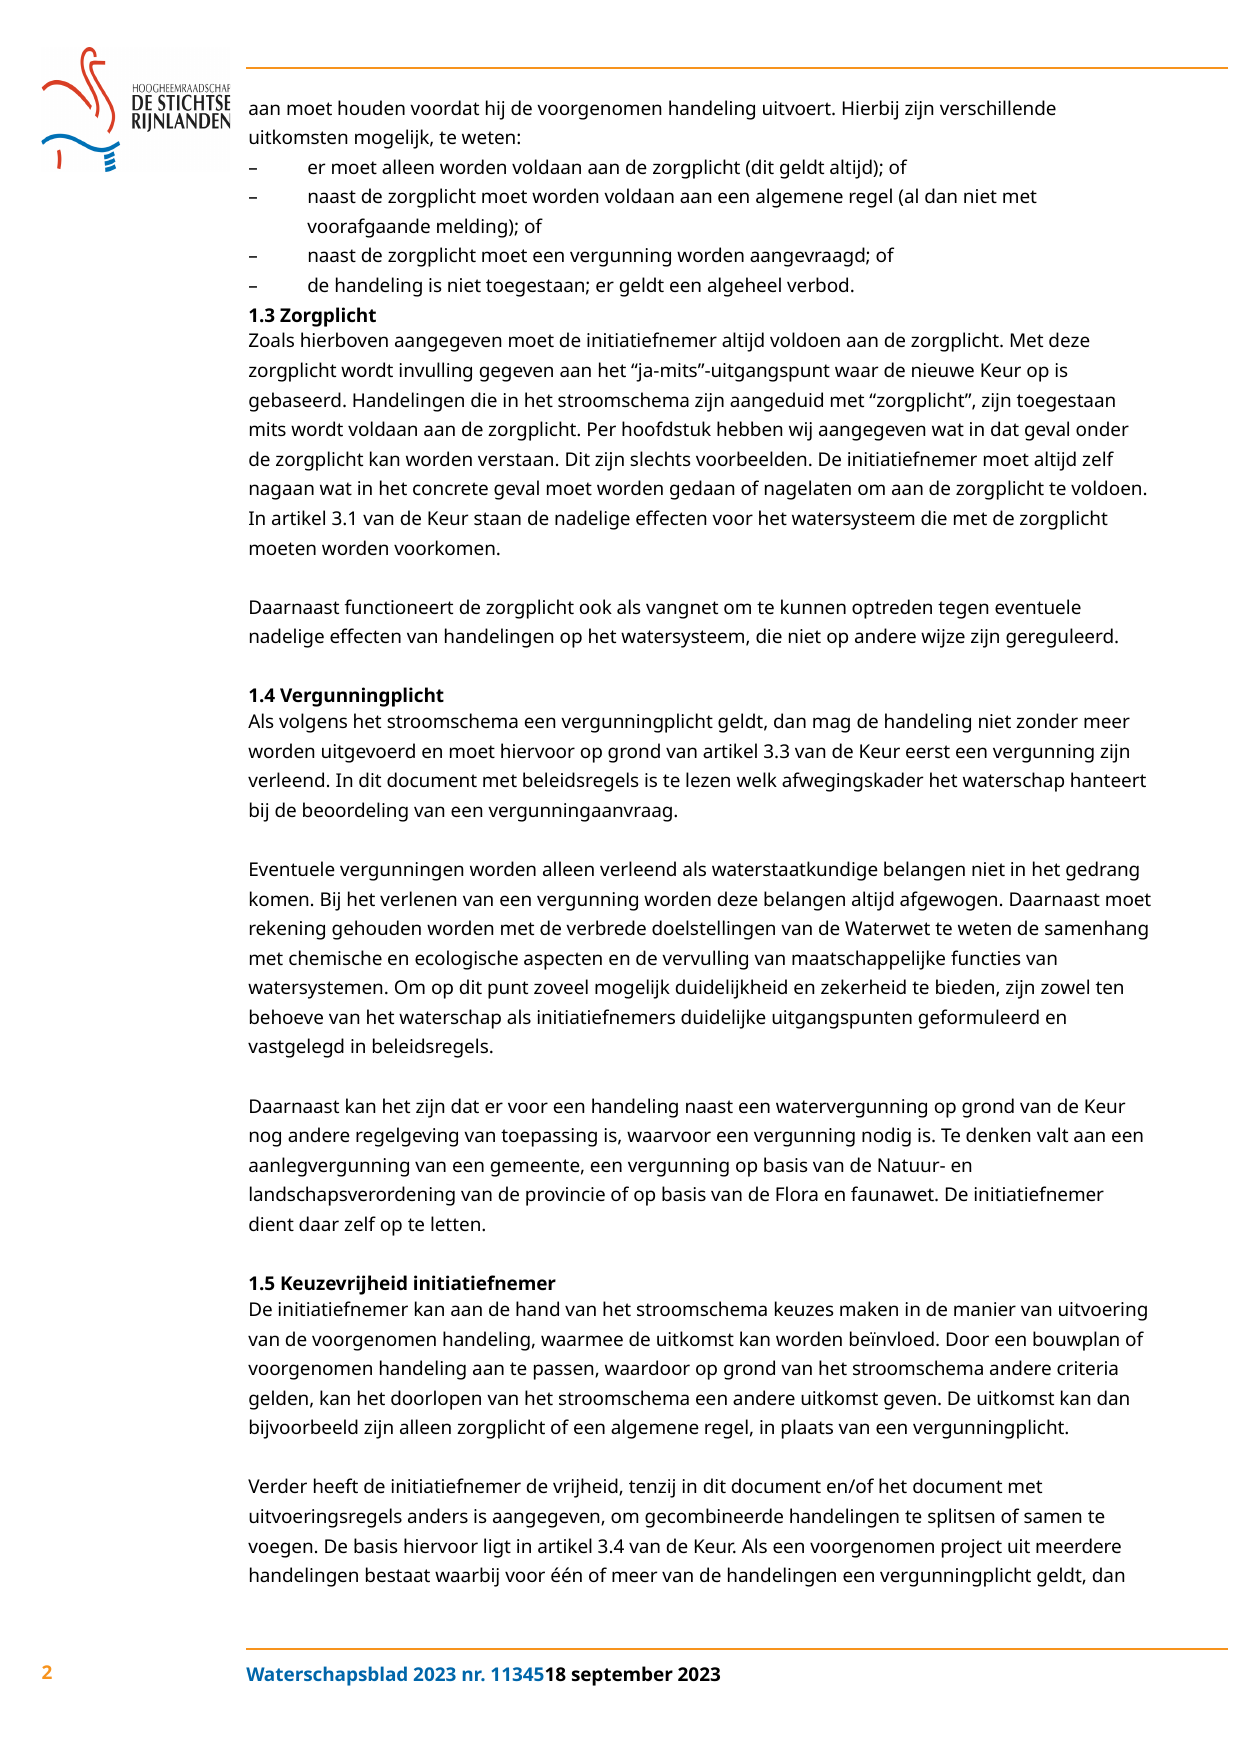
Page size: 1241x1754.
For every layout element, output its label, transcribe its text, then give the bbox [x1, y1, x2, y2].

text Eventuele vergunningen worden alleen verleend als waterstaatkundige belangen niet in het gedrang komen. Bij het verlenen van een vergunning worden deze belangen altijd afgewogen. Daarnaast moet rekening gehouden worden met de verbrede doelstellingen van de Waterwet te weten de samenhang met chemische en ecologische aspecten en de vervulling van maatschappelijke functies van watersystemen. Om op dit punt zoveel mogelijk duidelijkheid en zekerheid te bieden, zijn zowel ten behoeve van het waterschap als initiatiefnemers duidelijke uitgangspunten geformuleerd en vastgelegd in beleidsregels. [248, 856, 1152, 1059]
text Zoals hierboven aangegeven moet de initiatiefnemer altijd voldoen aan de zorgplicht. Met deze zorgplicht wordt invulling gegeven aan het “ja-mits”-uitgangspunt waar de nieuwe Keur op is gebaseerd. Handelingen die in het stroomschema zijn aangeduid met “zorgplicht”, zijn toegestaan mits wordt voldaan aan de zorgplicht. Per hoofdstuk hebben wij aangegeven wat in dat geval onder de zorgplicht kan worden verstaan. Dit zijn slechts voorbeelden. De initiatiefnemer moet altijd zelf nagaan wat in het concrete geval moet worden gedaan of nagelaten om aan de zorgplicht te voldoen. In artikel 3.1 van de Keur staan de nadelige effecten voor het watersysteem die met de zorgplicht moeten worden voorkomen. [248, 328, 1152, 560]
text 1.5 Keuzevrijheid initiatiefnemer [248, 1270, 1152, 1296]
text Als volgens het stroomschema een vergunningplicht geldt, dan mag de handeling niet zonder meer worden uitgevoerd en moet hiervoor op grond van artikel 3.3 van de Keur eerst een vergunning zijn verleend. In dit document met beleidsregels is te lezen welk afwegingskader het waterschap hanteert bij de beoordeling van een vergunningaanvraag. [248, 708, 1152, 823]
text aan moet houden voordat hij de voorgenomen handeling uitvoert. Hierbij zijn verschillende uitkomsten mogelijk, te weten: [248, 95, 1152, 150]
text Daarnaast kan het zijn dat er voor een handeling naast een watervergunning op grond van de Keur nog andere regelgeving van toepassing is, waarvoor een vergunning nodig is. Te denken valt aan een aanlegvergunning van een gemeente, een vergunning op basis van de Natuur- en landschapsverordening van de provincie of op basis van de Flora en faunawet. De initiatiefnemer dient daar zelf op te letten. [248, 1093, 1152, 1237]
list de handeling is niet toegestaan; er geldt een algeheel verbod. [248, 272, 1152, 298]
list naast de zorgplicht moet een vergunning worden aangevraagd; of [248, 243, 1152, 268]
text De initiatiefnemer kan aan de hand van het stroomschema keuzes maken in de manier van uitvoering van de voorgenomen handeling, waarmee de uitkomst kan worden beïnvloed. Door een bouwplan of voorgenomen handeling aan te passen, waardoor op grond van het stroomschema andere criteria gelden, kan het doorlopen van het stroomschema een andere uitkomst geven. De uitkomst kan dan bijvoorbeeld zijn alleen zorgplicht of een algemene regel, in plaats van een vergunningplicht. [248, 1296, 1152, 1440]
text Verder heeft de initiatiefnemer de vrijheid, tenzij in dit document en/of het document met uitvoeringsregels anders is aangegeven, om gecombineerde handelingen te splitsen of samen te voegen. De basis hiervoor ligt in artikel 3.4 van de Keur. Als een voorgenomen project uit meerdere handelingen bestaat waarbij voor één of meer van de handelingen een vergunningplicht geldt, dan [248, 1474, 1152, 1588]
list naast de zorgplicht moet worden voldaan aan een algemene regel (al dan niet met voorafgaande melding); of [248, 183, 1152, 239]
list er moet alleen worden voldaan aan de zorgplicht (dit geldt altijd); of [248, 154, 1152, 180]
text 1.4 Vergunningplicht [248, 683, 1152, 708]
text Daarnaast functioneert de zorgplicht ook als vangnet om te kunnen optreden tegen eventuele nadelige effecten van handelingen op het watersysteem, die niet op andere wijze zijn gereguleerd. [248, 594, 1152, 649]
picture [41, 47, 231, 172]
text 1.3 Zorgplicht [248, 302, 1152, 328]
